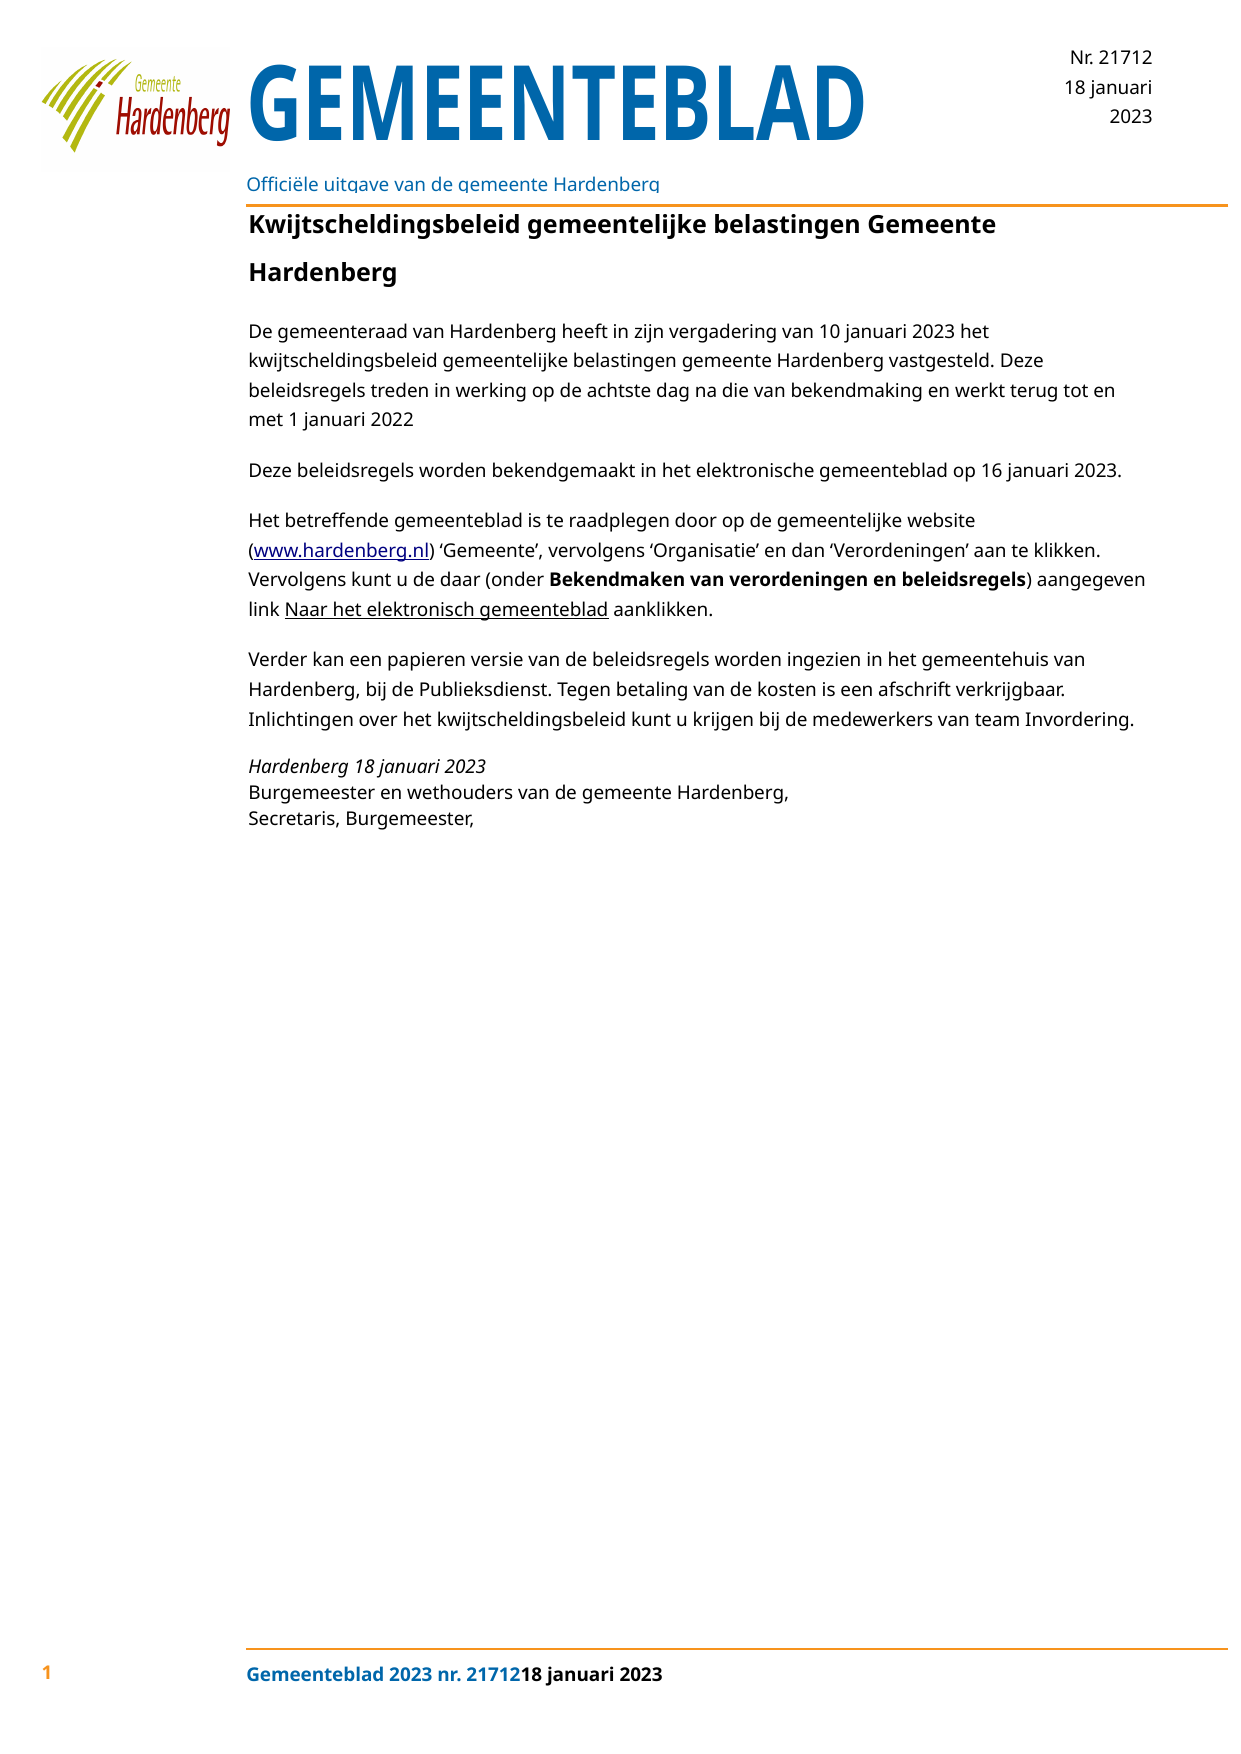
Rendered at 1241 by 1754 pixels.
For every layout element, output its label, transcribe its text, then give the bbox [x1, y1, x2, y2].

text Burgemeester en wethouders van de gemeente Hardenberg, [248, 779, 1152, 805]
text Kwijtscheldingsbeleid gemeentelijke belastingen Gemeente Hardenberg [248, 207, 1152, 288]
text De gemeenteraad van Hardenberg heeft in zijn vergadering van 10 januari 2023 het kwijtscheldingsbeleid gemeentelijke belastingen gemeente Hardenberg vastgesteld. Deze beleidsregels treden in werking op de achtste dag na die van bekendmaking en werkt terug tot en met 1 januari 2022 [248, 318, 1152, 432]
text Secretaris, Burgemeester, [248, 805, 1152, 831]
text Hardenberg 18 januari 2023 [248, 754, 1152, 779]
text Deze beleidsregels worden bekendgemaakt in het elektronische gemeenteblad op 16 januari 2023. [248, 457, 1152, 483]
text Het betreffende gemeenteblad is te raadplegen door op de gemeentelijke website (www.hardenberg.nl) ‘Gemeente’, vervolgens ‘Organisatie’ en dan ‘Verordeningen’ aan te klikken. Vervolgens kunt u de daar (onder Bekendmaken van verordeningen en beleidsregels) aangegeven link Naar het elektronisch gemeenteblad aanklikken. [248, 507, 1152, 622]
text Verder kan een papieren versie van de beleidsregels worden ingezien in het gemeentehuis van Hardenberg, bij de Publieksdienst. Tegen betaling van de kosten is een afschrift verkrijgbaar. Inlichtingen over het kwijtscheldingsbeleid kunt u krijgen bij de medewerkers van team Invordering. [248, 647, 1152, 732]
picture [41, 47, 231, 172]
